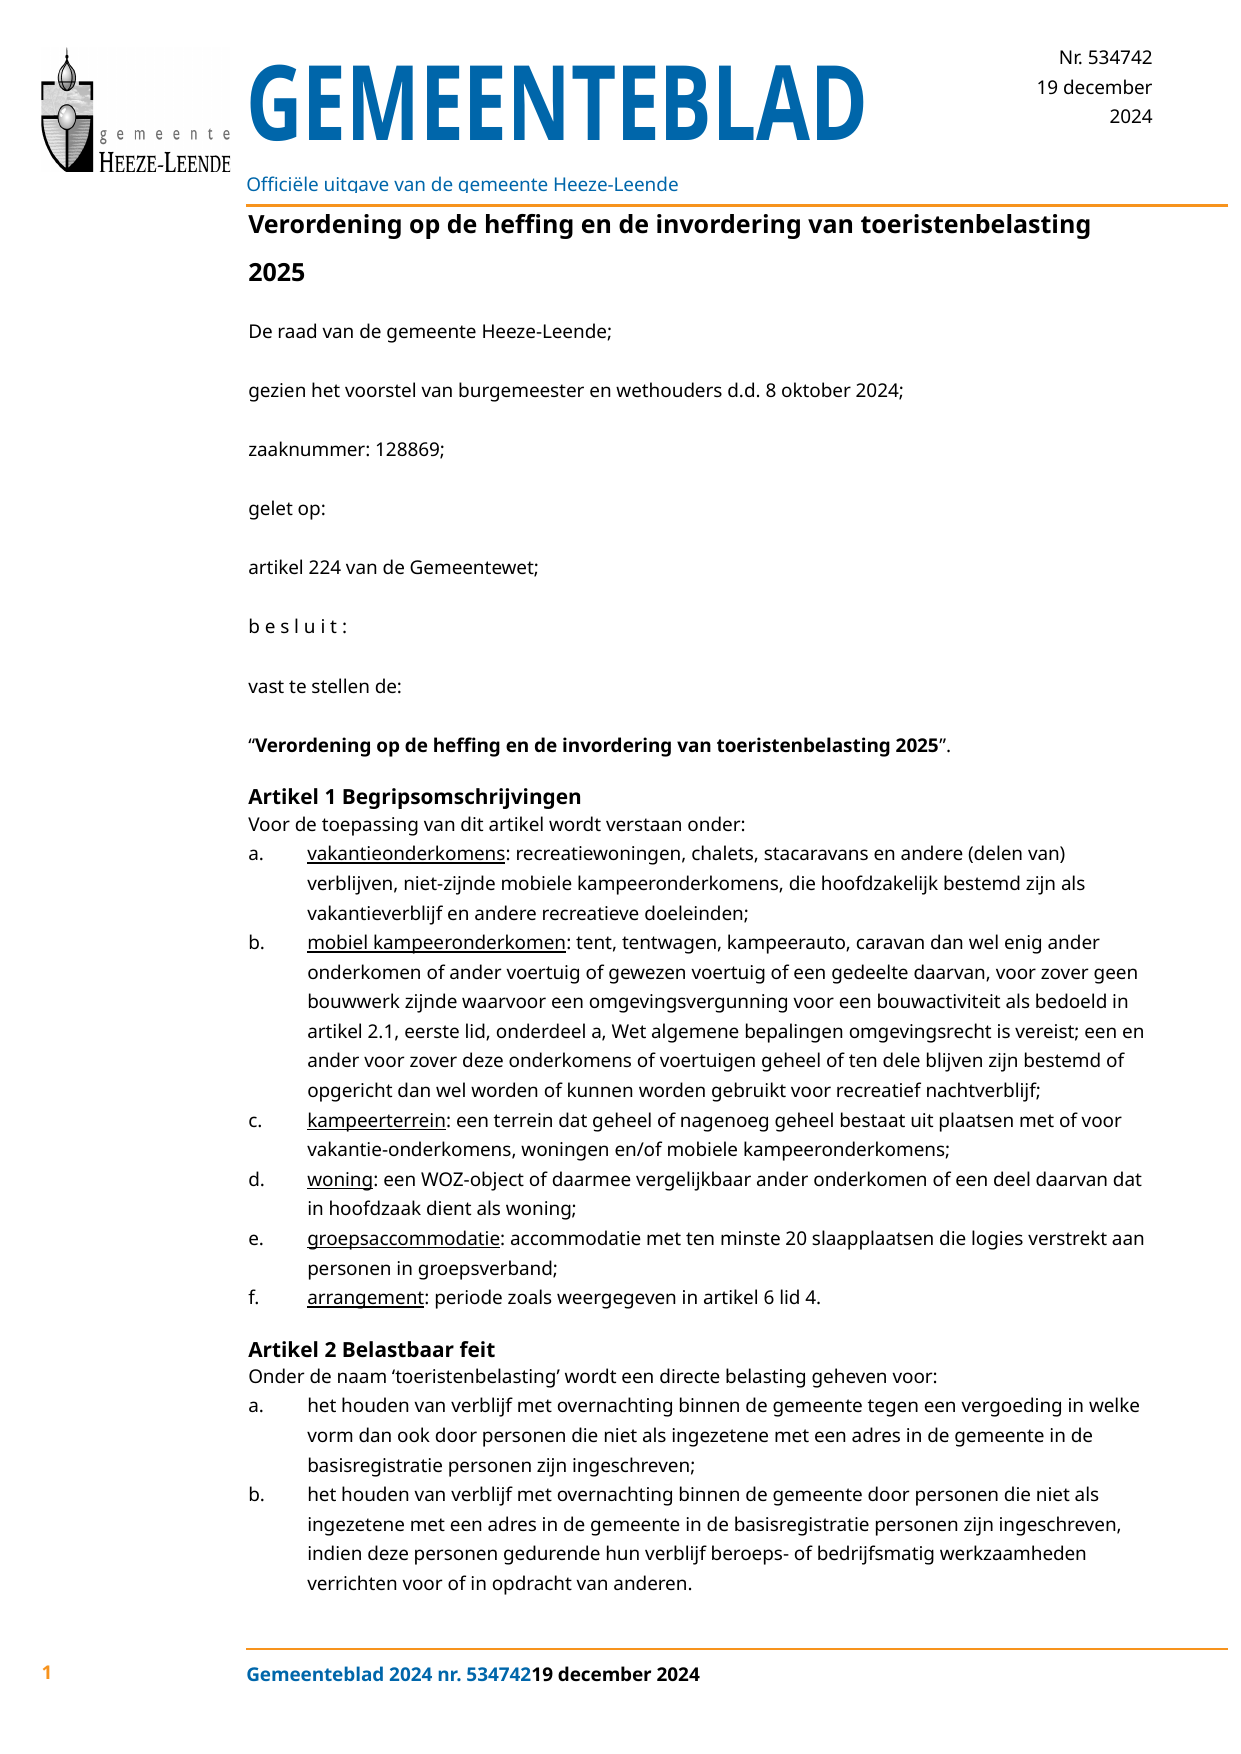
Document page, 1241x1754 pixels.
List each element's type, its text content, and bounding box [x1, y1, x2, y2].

text vast te stellen de: [248, 673, 1152, 699]
list het houden van verblijf met overnachting binnen de gemeente tegen een vergoeding in welke vorm dan ook door personen die niet als ingezetene met een adres in de gemeente in de basisregistratie personen zijn ingeschreven; [248, 1393, 1152, 1478]
list groepsaccommodatie: accommodatie met ten minste 20 slaapplaatsen die logies verstrekt aan personen in groepsverband; [248, 1225, 1152, 1280]
text b e s l u i t : [248, 614, 1152, 639]
text De raad van de gemeente Heeze-Leende; [248, 318, 1152, 344]
list woning: een WOZ-object of daarmee vergelijkbaar ander onderkomen of een deel daarvan dat in hoofdzaak dient als woning; [248, 1166, 1152, 1221]
text Voor de toepassing van dit artikel wordt verstaan onder: [248, 811, 1152, 837]
text artikel 224 van de Gemeentewet; [248, 554, 1152, 580]
text Artikel 1 Begripsomschrijvingen [248, 782, 1152, 811]
list kampeerterrein: een terrein dat geheel of nagenoeg geheel bestaat uit plaatsen met of voor vakantie-onderkomens, woningen en/of mobiele kampeeronderkomens; [248, 1107, 1152, 1162]
list arrangement: periode zoals weergegeven in artikel 6 lid 4. [248, 1284, 1152, 1310]
list mobiel kampeeronderkomen: tent, tentwagen, kampeerauto, caravan dan wel enig ander onderkomen of ander voertuig of gewezen voertuig of een gedeelte daarvan, voor zover geen bouwwerk zijnde waarvoor een omgevingsvergunning voor een bouwactiviteit als bedoeld in artikel 2.1, eerste lid, onderdeel a, Wet algemene bepalingen omgevingsrecht is vereist; een en ander voor zover deze onderkomens of voertuigen geheel of ten dele blijven zijn bestemd of opgericht dan wel worden of kunnen worden gebruikt voor recreatief nachtverblijf; [248, 929, 1152, 1103]
text Verordening op de heffing en de invordering van toeristenbelasting 2025 [248, 207, 1152, 288]
text gelet op: [248, 495, 1152, 521]
picture [41, 47, 231, 172]
text “Verordening op de heffing en de invordering van toeristenbelasting 2025”. [248, 732, 1152, 758]
text zaaknummer: 128869; [248, 436, 1152, 462]
text Onder de naam ‘toeristenbelasting’ wordt een directe belasting geheven voor: [248, 1363, 1152, 1389]
list vakantieonderkomens: recreatiewoningen, chalets, stacaravans en andere (delen van) verblijven, niet-zijnde mobiele kampeeronderkomens, die hoofdzakelijk bestemd zijn als vakantieverblijf en andere recreatieve doeleinden; [248, 841, 1152, 925]
text gezien het voorstel van burgemeester en wethouders d.d. 8 oktober 2024; [248, 377, 1152, 403]
list het houden van verblijf met overnachting binnen de gemeente door personen die niet als ingezetene met een adres in de gemeente in de basisregistratie personen zijn ingeschreven, indien deze personen gedurende hun verblijf beroeps- of bedrijfsmatig werkzaamheden verrichten voor of in opdracht van anderen. [248, 1481, 1152, 1596]
text Artikel 2 Belastbaar feit [248, 1335, 1152, 1363]
